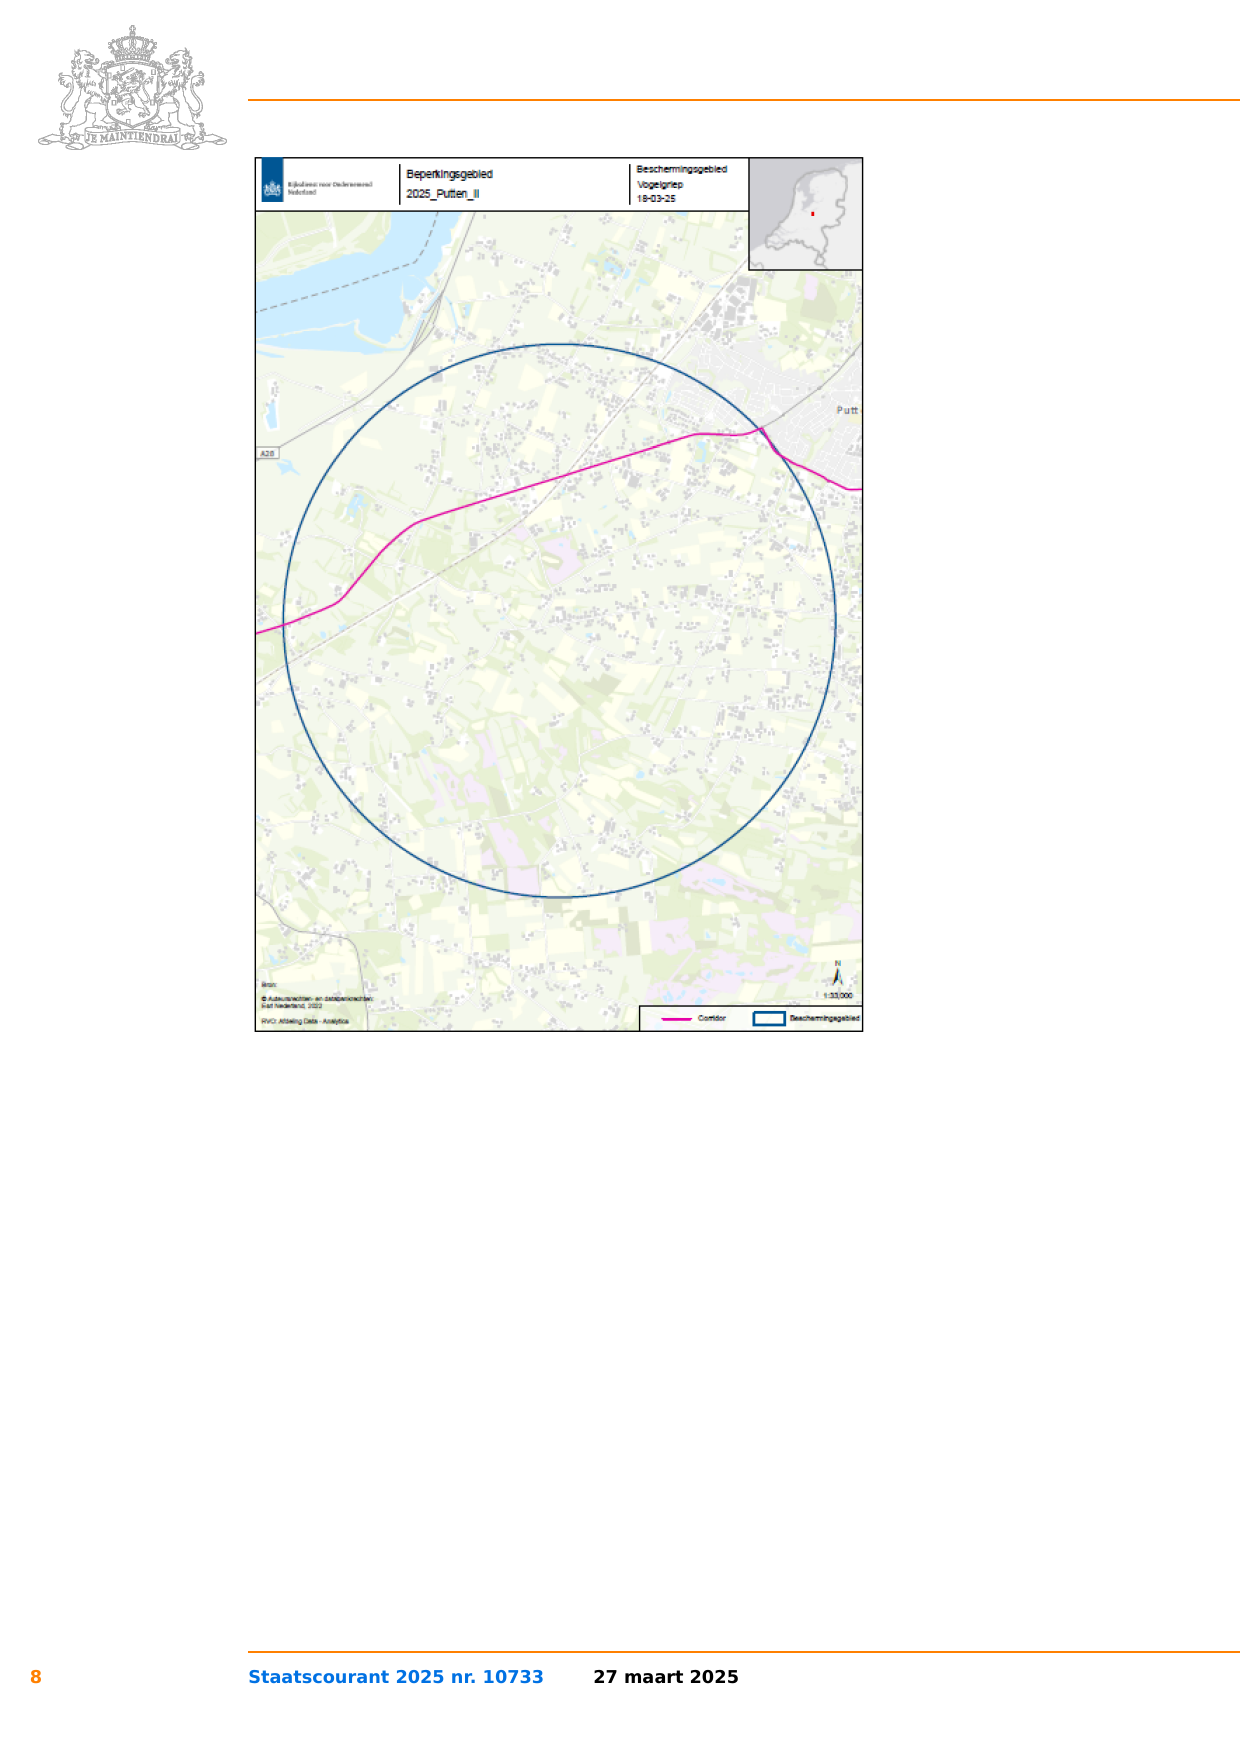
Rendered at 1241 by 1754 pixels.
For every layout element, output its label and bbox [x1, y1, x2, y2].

picture [38, 25, 227, 150]
picture [248, 151, 869, 1038]
